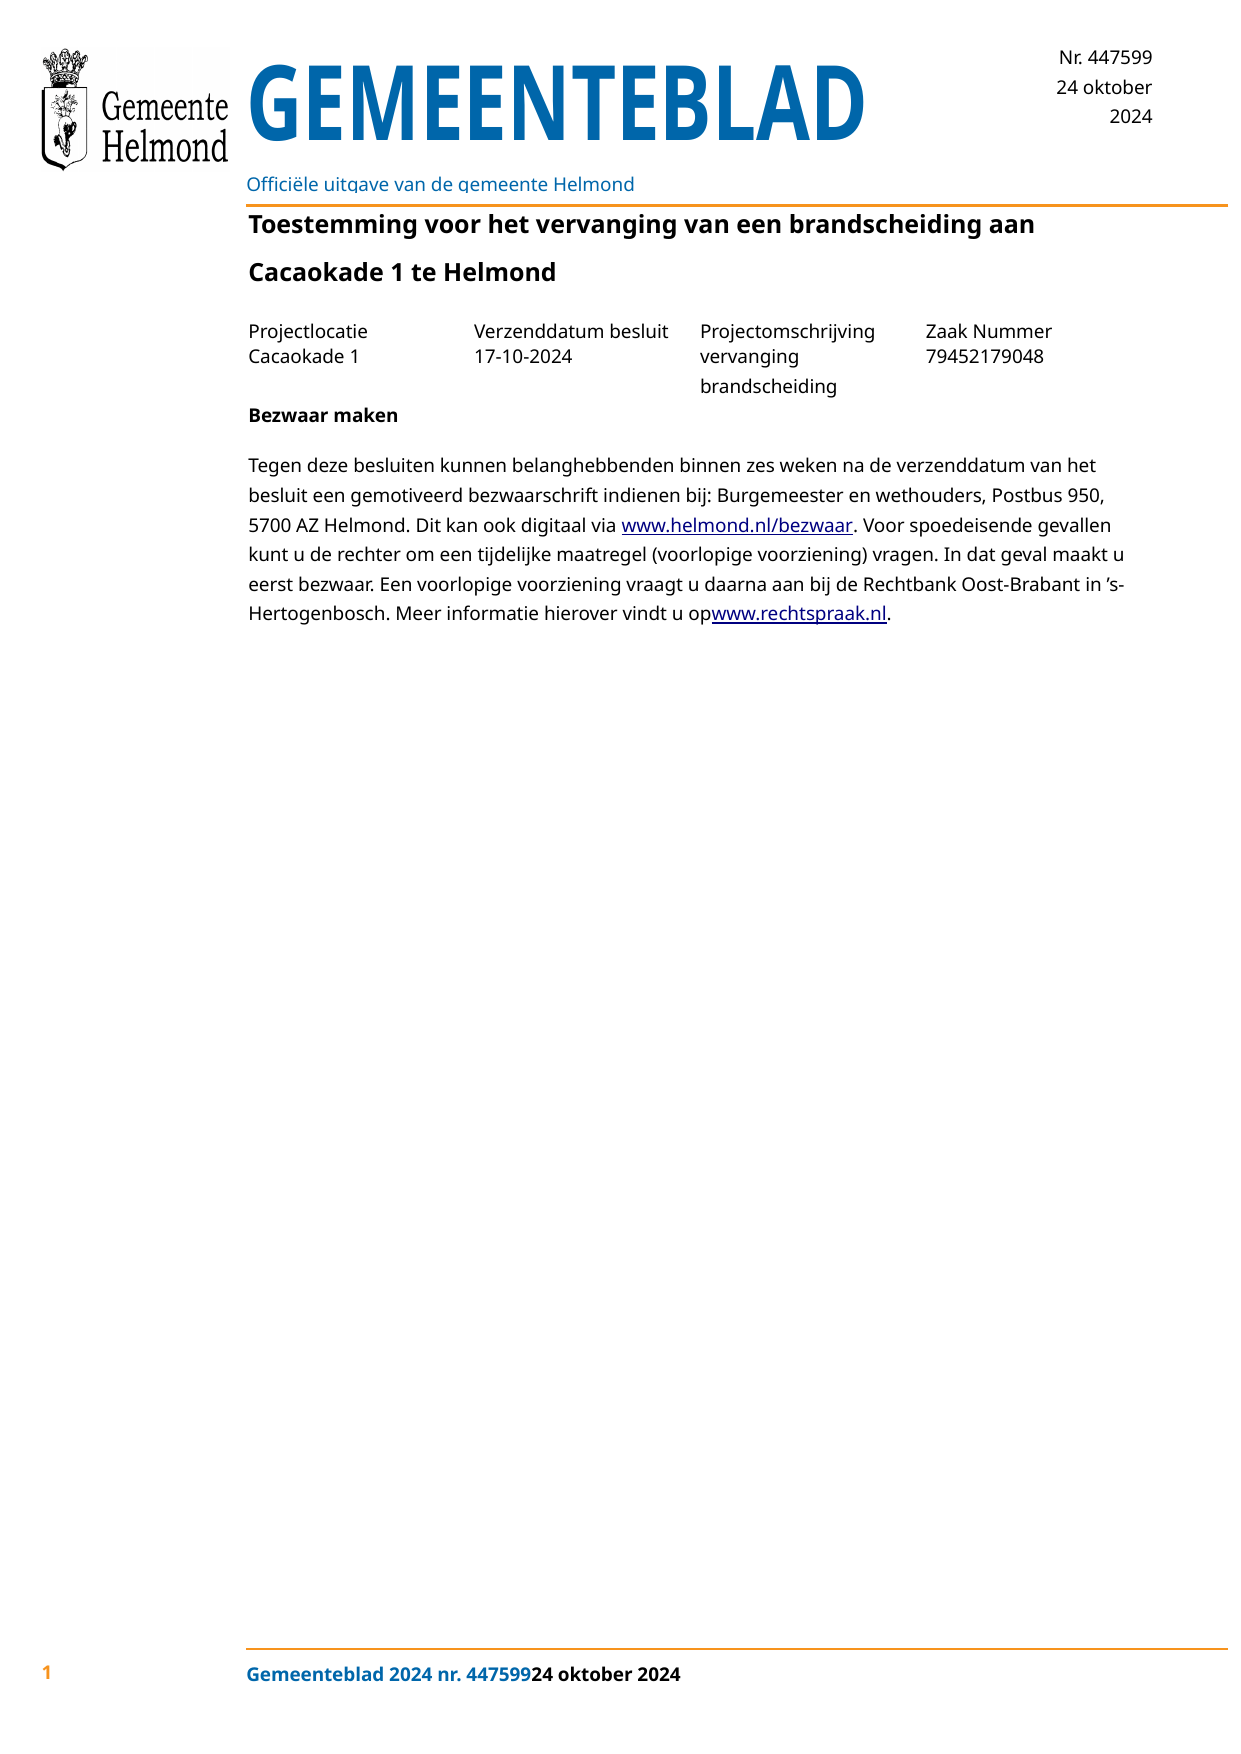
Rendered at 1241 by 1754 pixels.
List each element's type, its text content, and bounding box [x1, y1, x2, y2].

table_cell 79452179048 [926, 344, 1152, 399]
text Toestemming voor het vervanging van een brandscheiding aan Cacaokade 1 te Helmond [248, 207, 1152, 288]
table_header Verzenddatum besluit [474, 318, 700, 344]
table_header Projectomschrijving [700, 318, 926, 344]
table_cell vervanging brandscheiding [700, 344, 926, 399]
text Bezwaar maken [248, 402, 1152, 428]
table_cell Cacaokade 1 [248, 344, 474, 399]
text Tegen deze besluiten kunnen belanghebbenden binnen zes weken na de verzenddatum van het besluit een gemotiveerd bezwaarschrift indienen bij: Burgemeester en wethouders, Postbus 950, 5700 AZ Helmond. Dit kan ook digitaal via www.helmond.nl/bezwaar. Voor spoedeisende gevallen kunt u de rechter om een tijdelijke maatregel (voorlopige voorziening) vragen. In dat geval maakt u eerst bezwaar. Een voorlopige voorziening vraagt u daarna aan bij de Rechtbank Oost-Brabant in ’s-Hertogenbosch. Meer informatie hierover vindt u opwww.rechtspraak.nl. [248, 453, 1152, 626]
table_header Zaak Nummer [926, 318, 1152, 344]
picture [41, 47, 231, 172]
table_cell 17-10-2024 [474, 344, 700, 399]
table_header Projectlocatie [248, 318, 474, 344]
